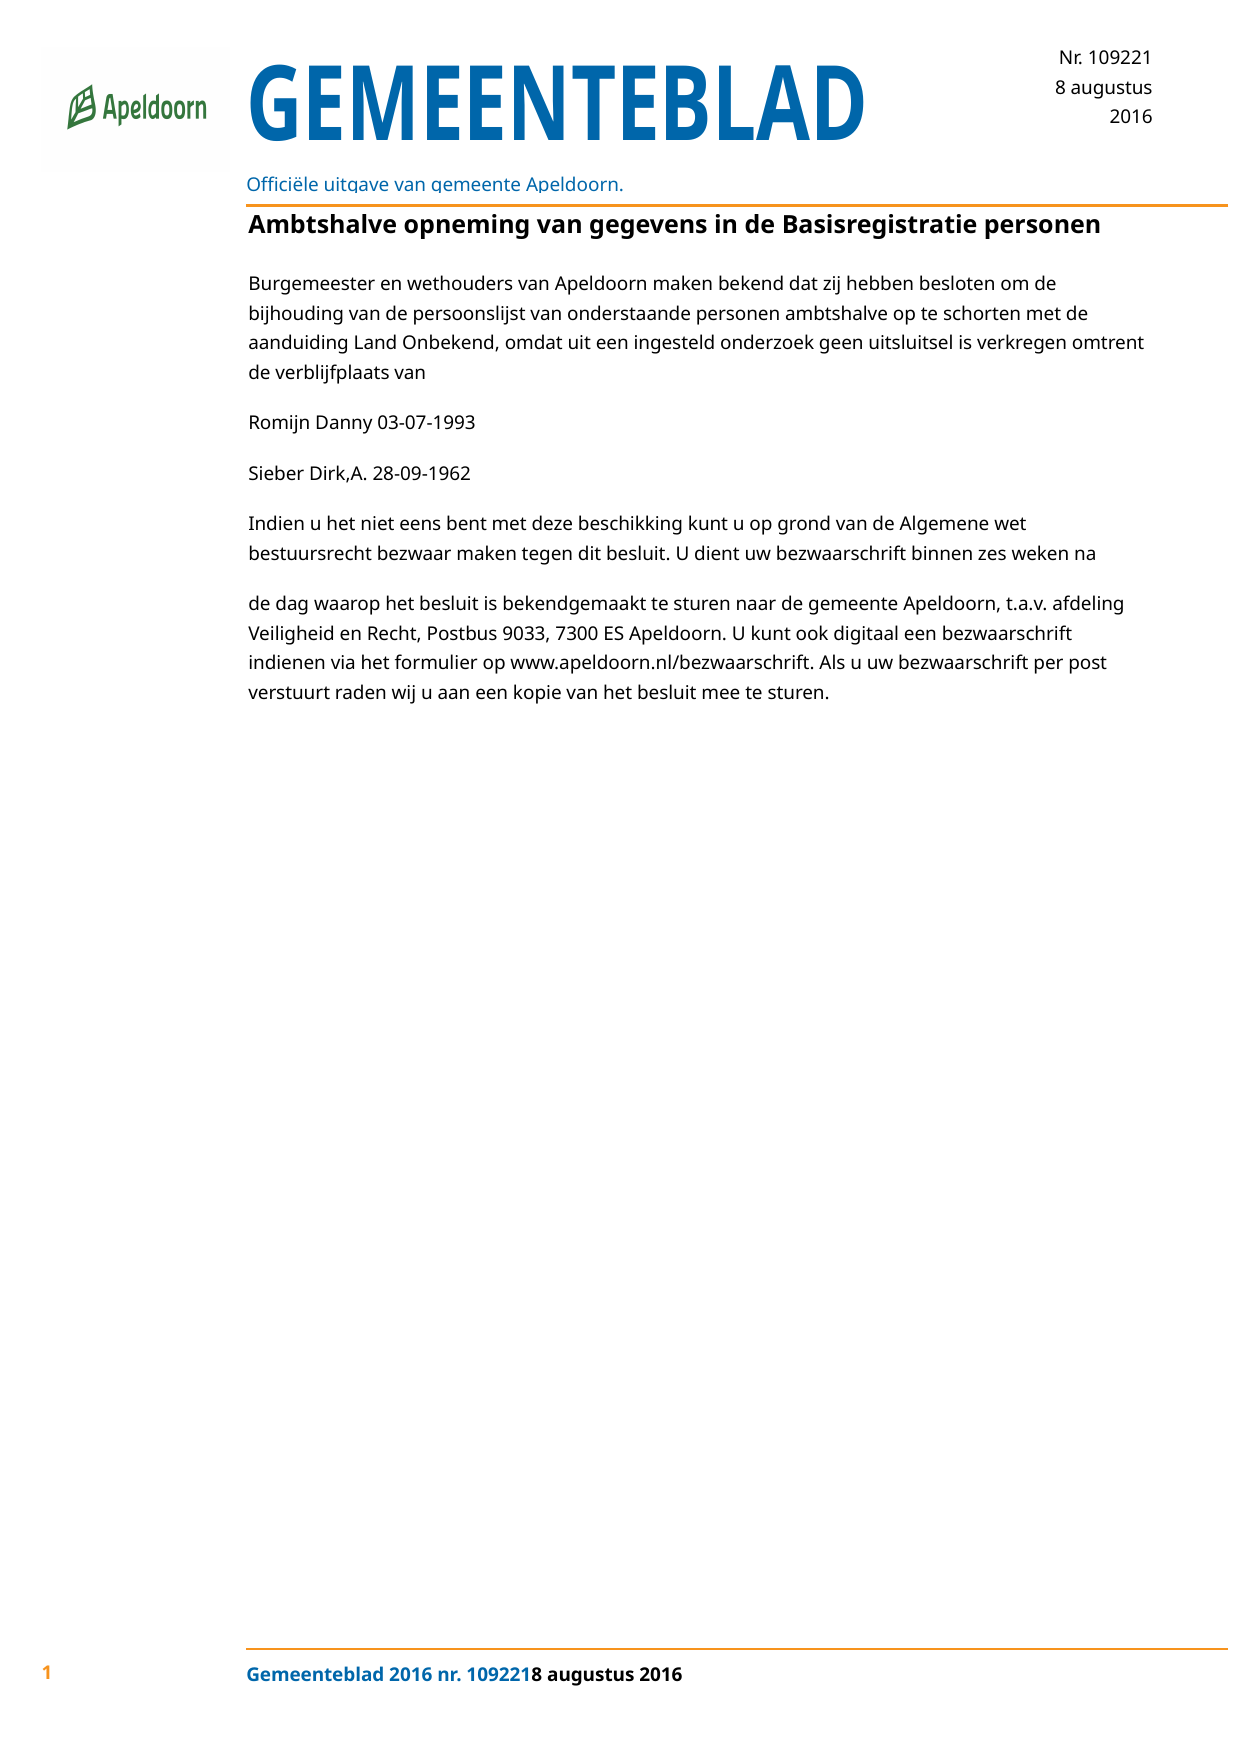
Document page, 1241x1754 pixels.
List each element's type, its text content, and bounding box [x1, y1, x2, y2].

picture [41, 47, 231, 172]
text Indien u het niet eens bent met deze beschikking kunt u op grond van de Algemene wet bestuursrecht bezwaar maken tegen dit besluit. U dient uw bezwaarschrift binnen zes weken na [248, 510, 1152, 566]
text Ambtshalve opneming van gegevens in de Basisregistratie personen [248, 207, 1152, 241]
text de dag waarop het besluit is bekendgemaakt te sturen naar de gemeente Apeldoorn, t.a.v. afdeling Veiligheid en Recht, Postbus 9033, 7300 ES Apeldoorn. U kunt ook digitaal een bezwaarschrift indienen via het formulier op www.apeldoorn.nl/bezwaarschrift. Als u uw bezwaarschrift per post verstuurt raden wij u aan een kopie van het besluit mee te sturen. [248, 590, 1152, 705]
text Burgemeester en wethouders van Apeldoorn maken bekend dat zij hebben besloten om de bijhouding van de persoonslijst van onderstaande personen ambtshalve op te schorten met de aanduiding Land Onbekend, omdat uit een ingesteld onderzoek geen uitsluitsel is verkregen omtrent de verblijfplaats van [248, 270, 1152, 385]
text Romijn Danny 03-07-1993 [248, 409, 1152, 435]
text Sieber Dirk,A. 28-09-1962 [248, 460, 1152, 486]
